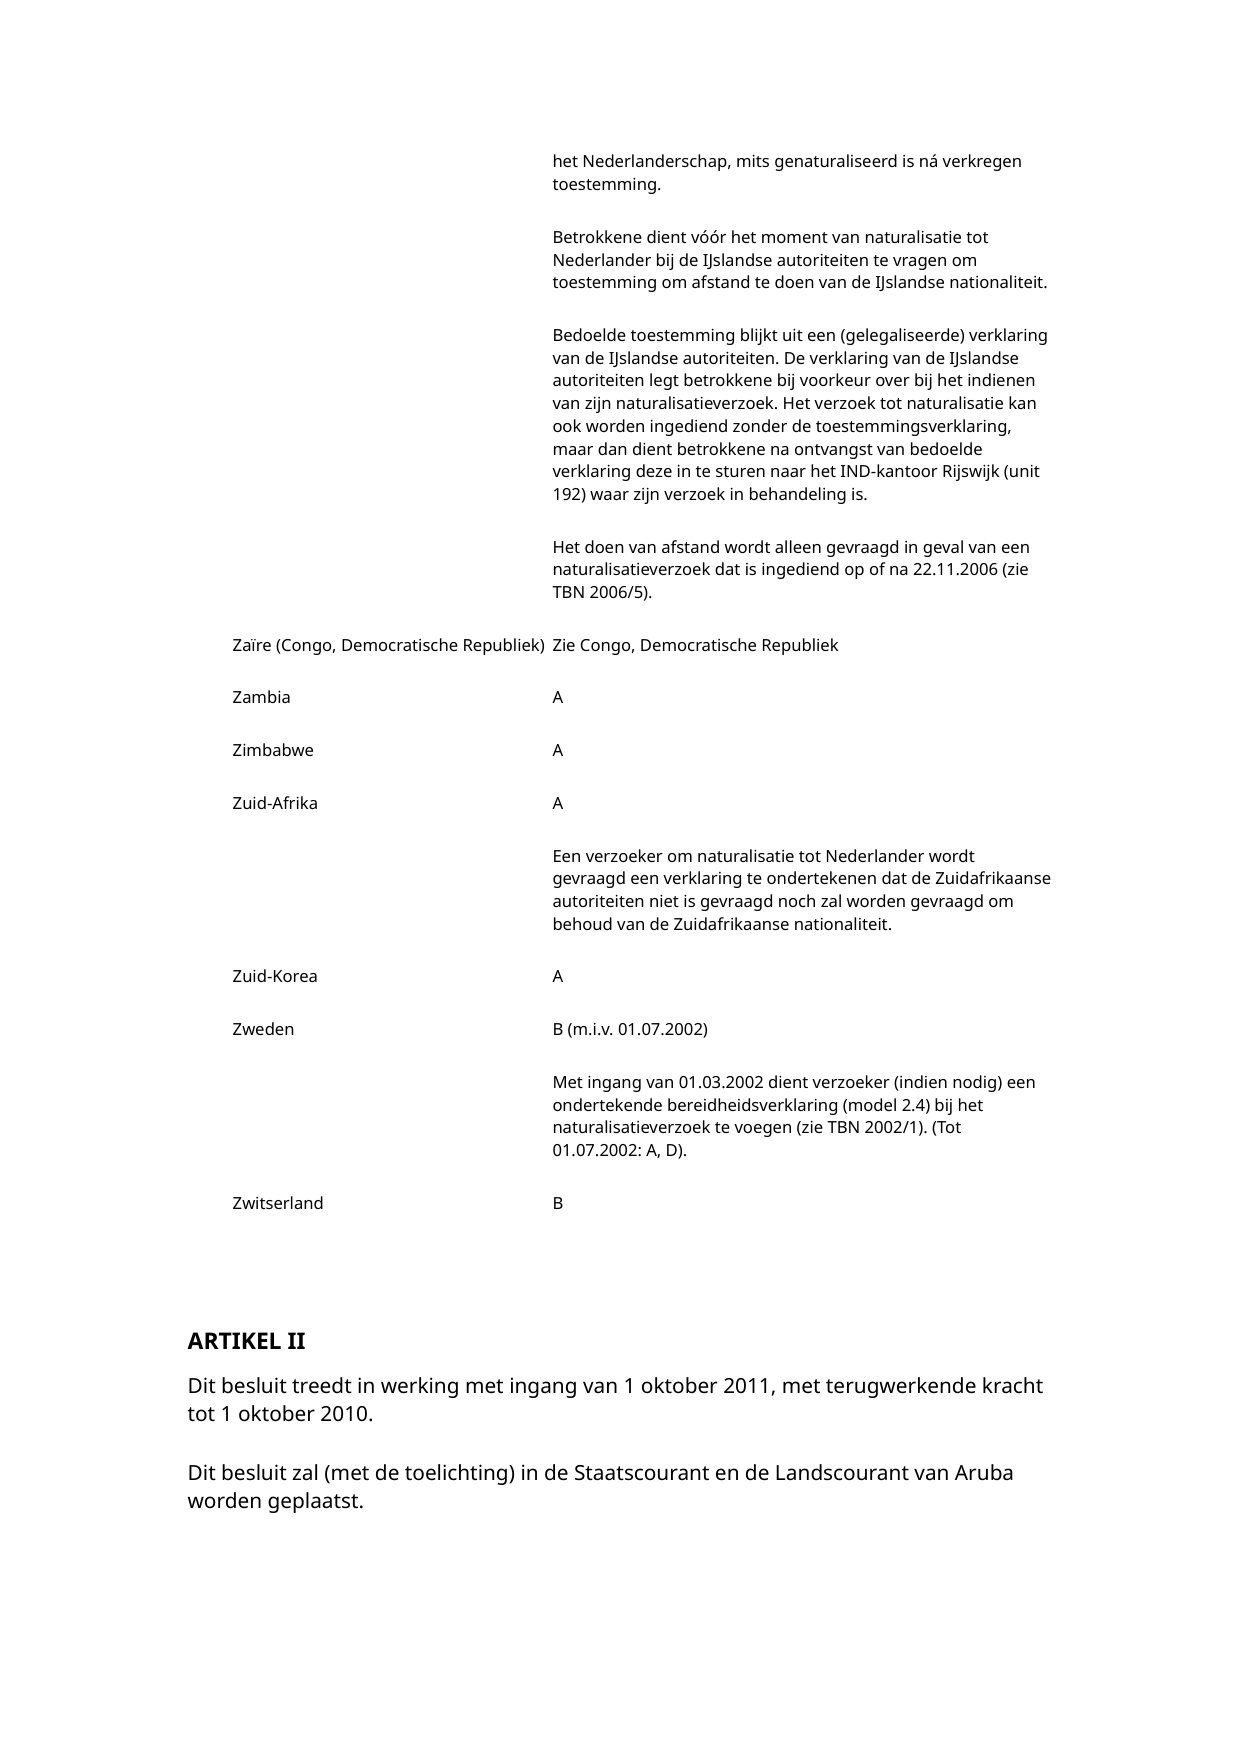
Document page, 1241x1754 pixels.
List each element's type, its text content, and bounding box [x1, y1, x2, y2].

table_cell Zweden [233, 1018, 552, 1191]
table_cell A [552, 739, 1053, 791]
text Dit besluit zal (met de toelichting) in de Staatscourant en de Landscourant van Aruba worden geplaatst. [187, 1458, 1053, 1515]
table_cell Zie Congo, Democratische Republiek [552, 633, 1053, 686]
table_cell Zwitserland [233, 1191, 552, 1244]
table_cell Zuid-Afrika [233, 791, 552, 965]
text Dit besluit treedt in werking met ingang van 1 oktober 2011, met terugwerkende kracht tot 1 oktober 2010. [187, 1371, 1053, 1428]
table_cell Zaïre (Congo, Democratische Republiek) [233, 633, 552, 686]
table_cell Zimbabwe [233, 739, 552, 791]
subtitle ARTIKEL II [187, 1325, 1053, 1356]
table_cell A [552, 965, 1053, 1018]
table_cell B (m.i.v. 01.07.2002) Met ingang van 01.03.2002 dient verzoeker (indien nodig) een ondertekende bereidheidsverklaring (model 2.4) bij het naturalisatieverzoek te voegen (zie TBN 2002/1). (Tot 01.07.2002: A, D). [552, 1018, 1053, 1191]
table_cell A [552, 686, 1053, 739]
table_cell [233, 150, 552, 633]
table_cell het Nederlanderschap, mits genaturaliseerd is ná verkregen toestemming. Betrokkene dient vóór het moment van naturalisatie tot Nederlander bij de IJslandse autoriteiten te vragen om toestemming om afstand te doen van de IJslandse nationaliteit. Bedoelde toestemming blijkt uit een (gelegaliseerde) verklaring van de IJslandse autoriteiten. De verklaring van de IJslandse autoriteiten legt betrokkene bij voorkeur over bij het indienen van zijn naturalisatieverzoek. Het verzoek tot naturalisatie kan ook worden ingediend zonder de toestemmingsverklaring, maar dan dient betrokkene na ontvangst van bedoelde verklaring deze in te sturen naar het IND-kantoor Rijswijk (unit 192) waar zijn verzoek in behandeling is. Het doen van afstand wordt alleen gevraagd in geval van een naturalisatieverzoek dat is ingediend op of na 22.11.2006 (zie TBN 2006/5). [552, 150, 1053, 633]
table_cell A Een verzoeker om naturalisatie tot Nederlander wordt gevraagd een verklaring te ondertekenen dat de Zuidafrikaanse autoriteiten niet is gevraagd noch zal worden gevraagd om behoud van de Zuidafrikaanse nationaliteit. [552, 791, 1053, 965]
table_cell Zambia [233, 686, 552, 739]
table_cell Zuid-Korea [233, 965, 552, 1018]
table_cell B [552, 1191, 1053, 1244]
